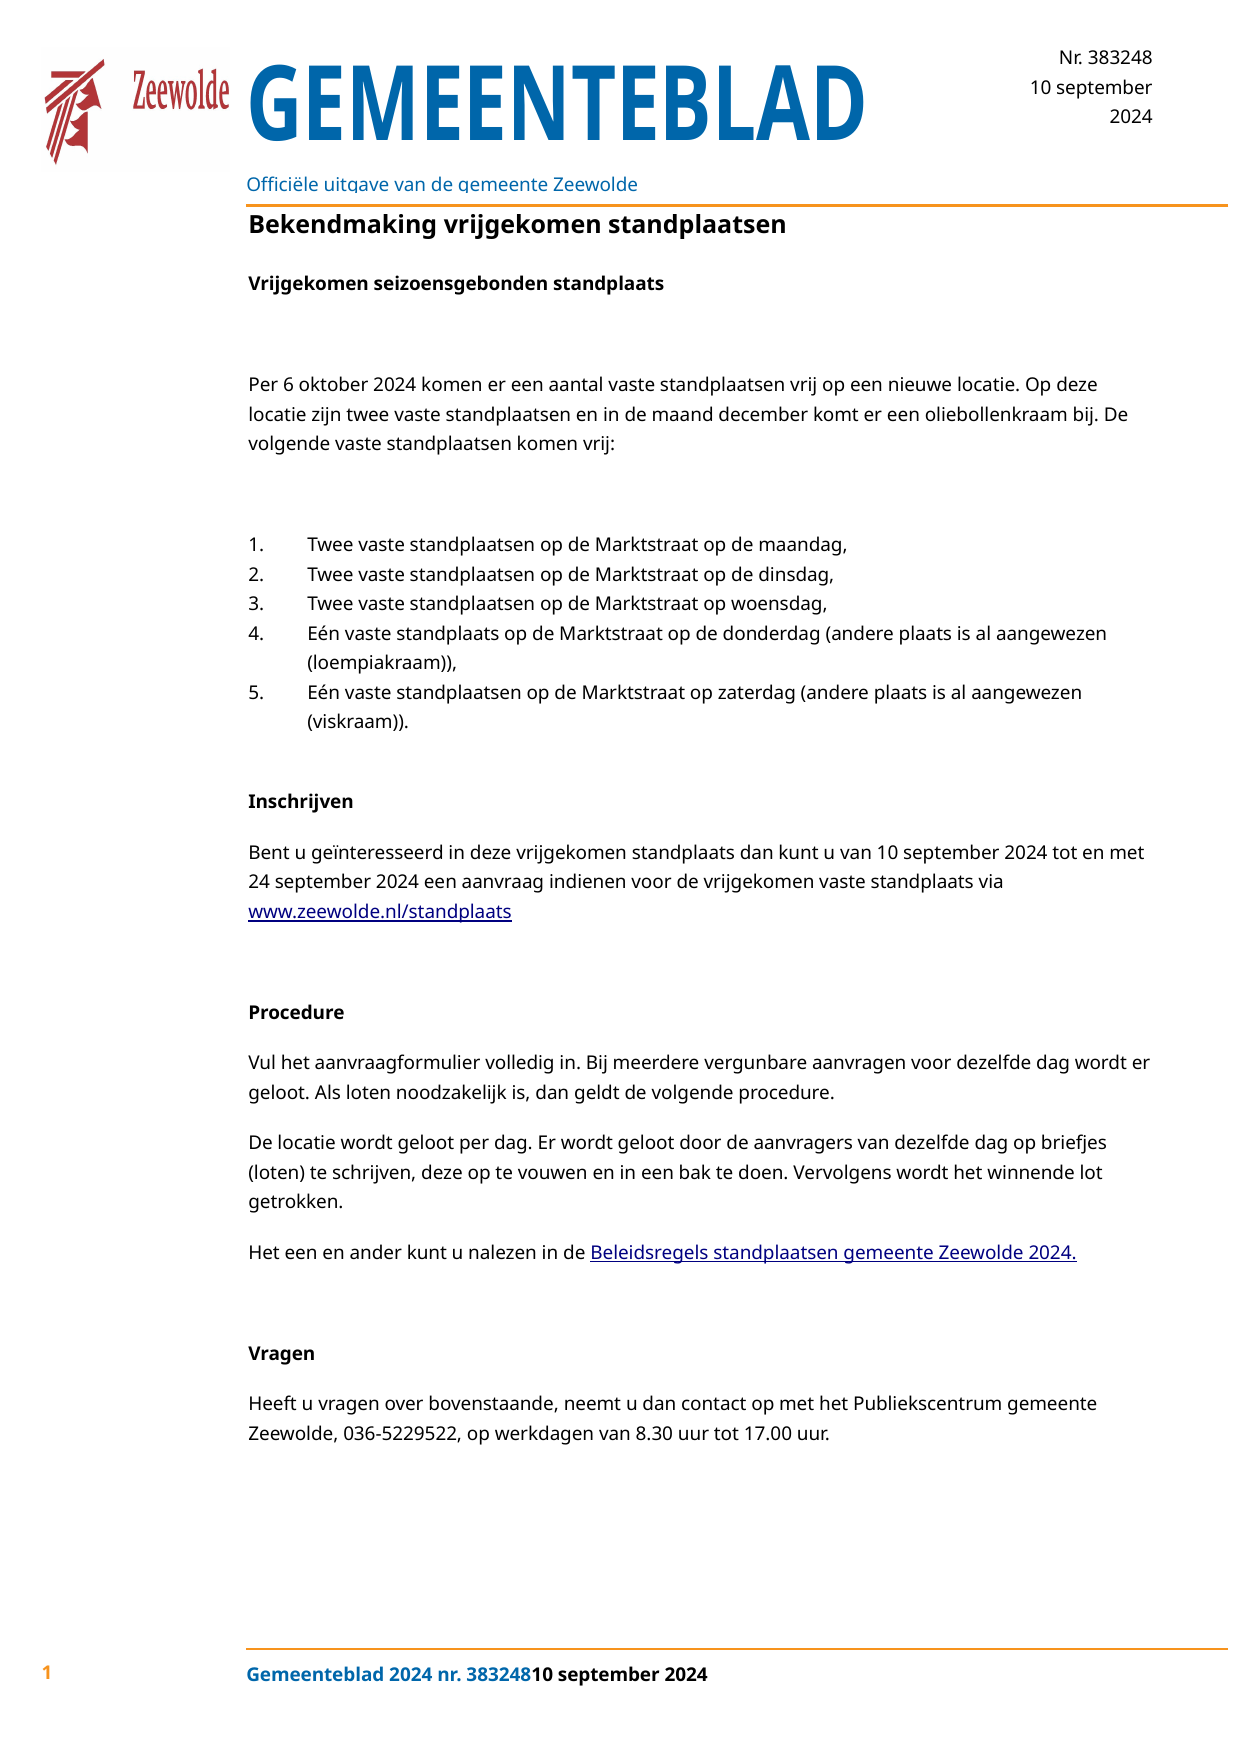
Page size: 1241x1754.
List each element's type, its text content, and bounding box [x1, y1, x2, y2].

text Het een en ander kunt u nalezen in de Beleidsregels standplaatsen gemeente Zeewolde 2024. [248, 1239, 1152, 1265]
list Eén vaste standplaatsen op de Marktstraat op zaterdag (andere plaats is al aangewezen (viskraam)). [248, 679, 1152, 734]
text Vrijgekomen seizoensgebonden standplaats [248, 270, 1152, 296]
text Inschrijven [248, 789, 1152, 814]
text Bekendmaking vrijgekomen standplaatsen [248, 207, 1152, 241]
text Per 6 oktober 2024 komen er een aantal vaste standplaatsen vrij op een nieuwe locatie. Op deze locatie zijn twee vaste standplaatsen en in de maand december komt er een oliebollenkraam bij. De volgende vaste standplaatsen komen vrij: [248, 371, 1152, 456]
list Eén vaste standplaats op de Marktstraat op de donderdag (andere plaats is al aangewezen (loempiakraam)), [248, 620, 1152, 675]
list Twee vaste standplaatsen op de Marktstraat op woensdag, [248, 590, 1152, 616]
text Bent u geïnteresseerd in deze vrijgekomen standplaats dan kunt u van 10 september 2024 tot en met 24 september 2024 een aanvraag indienen voor de vrijgekomen vaste standplaats via www.zeewolde.nl/standplaats [248, 839, 1152, 924]
list Twee vaste standplaatsen op de Marktstraat op de dinsdag, [248, 561, 1152, 586]
picture [41, 47, 231, 172]
text Heeft u vragen over bovenstaande, neemt u dan contact op met het Publiekscentrum gemeente Zeewolde, 036-5229522, op werkdagen van 8.30 uur tot 17.00 uur. [248, 1390, 1152, 1446]
text Vul het aanvraagformulier volledig in. Bij meerdere vergunbare aanvragen voor dezelfde dag wordt er geloot. Als loten noodzakelijk is, dan geldt de volgende procedure. [248, 1049, 1152, 1105]
text Vragen [248, 1340, 1152, 1366]
text De locatie wordt geloot per dag. Er wordt geloot door de aanvragers van dezelfde dag op briefjes (loten) te schrijven, deze op te vouwen en in een bak te doen. Vervolgens wordt het winnende lot getrokken. [248, 1129, 1152, 1214]
list Twee vaste standplaatsen op de Marktstraat op de maandag, [248, 531, 1152, 557]
text Procedure [248, 999, 1152, 1025]
